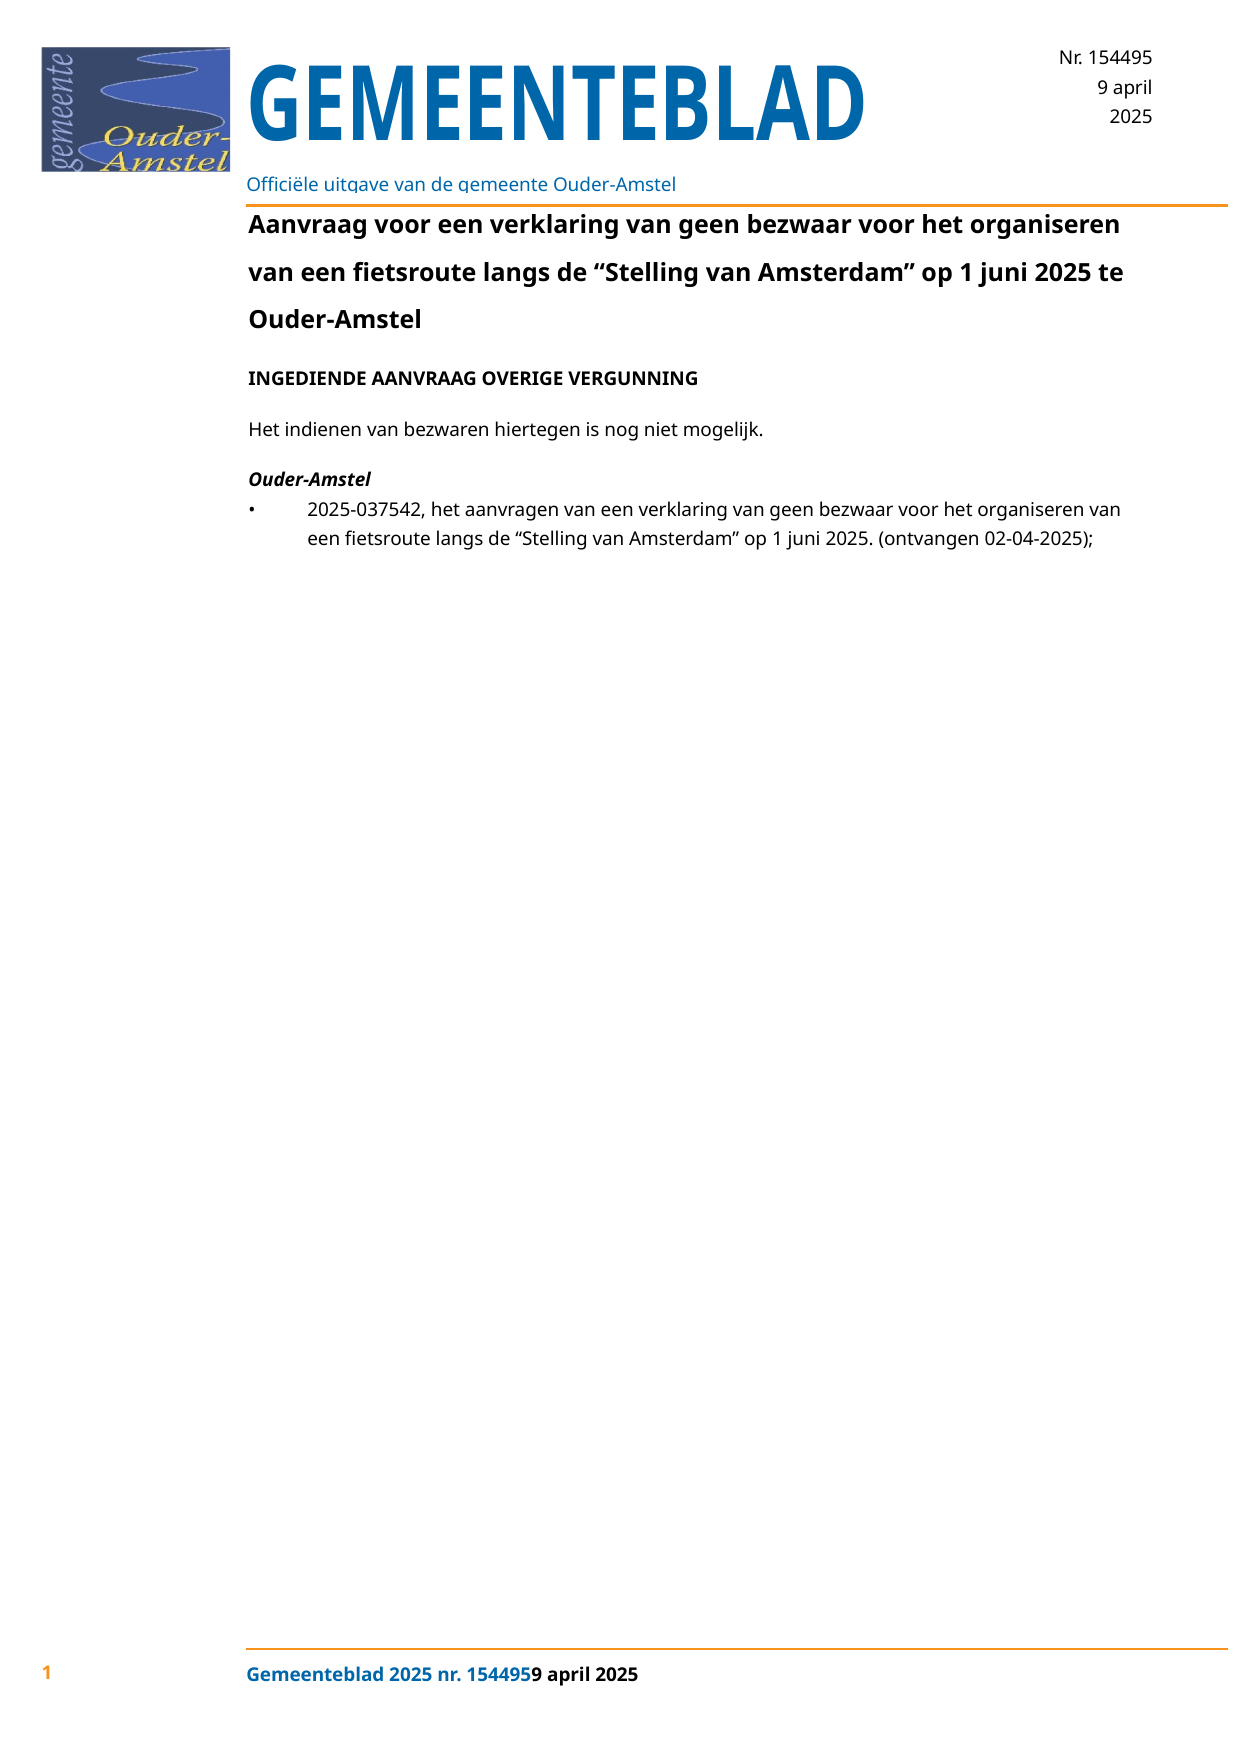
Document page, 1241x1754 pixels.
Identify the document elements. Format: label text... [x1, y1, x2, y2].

list 2025-037542, het aanvragen van een verklaring van geen bezwaar voor het organiseren van een fietsroute langs de “Stelling van Amsterdam” op 1 juni 2025. (ontvangen 02-04-2025); [248, 496, 1152, 551]
text Aanvraag voor een verklaring van geen bezwaar voor het organiseren van een fietsroute langs de “Stelling van Amsterdam” op 1 juni 2025 te Ouder-Amstel [248, 207, 1152, 336]
text Ouder-Amstel [248, 466, 1152, 492]
picture [41, 47, 231, 172]
text INGEDIENDE AANVRAAG OVERIGE VERGUNNING [248, 366, 1152, 391]
text Het indienen van bezwaren hiertegen is nog niet mogelijk. [248, 416, 1152, 442]
